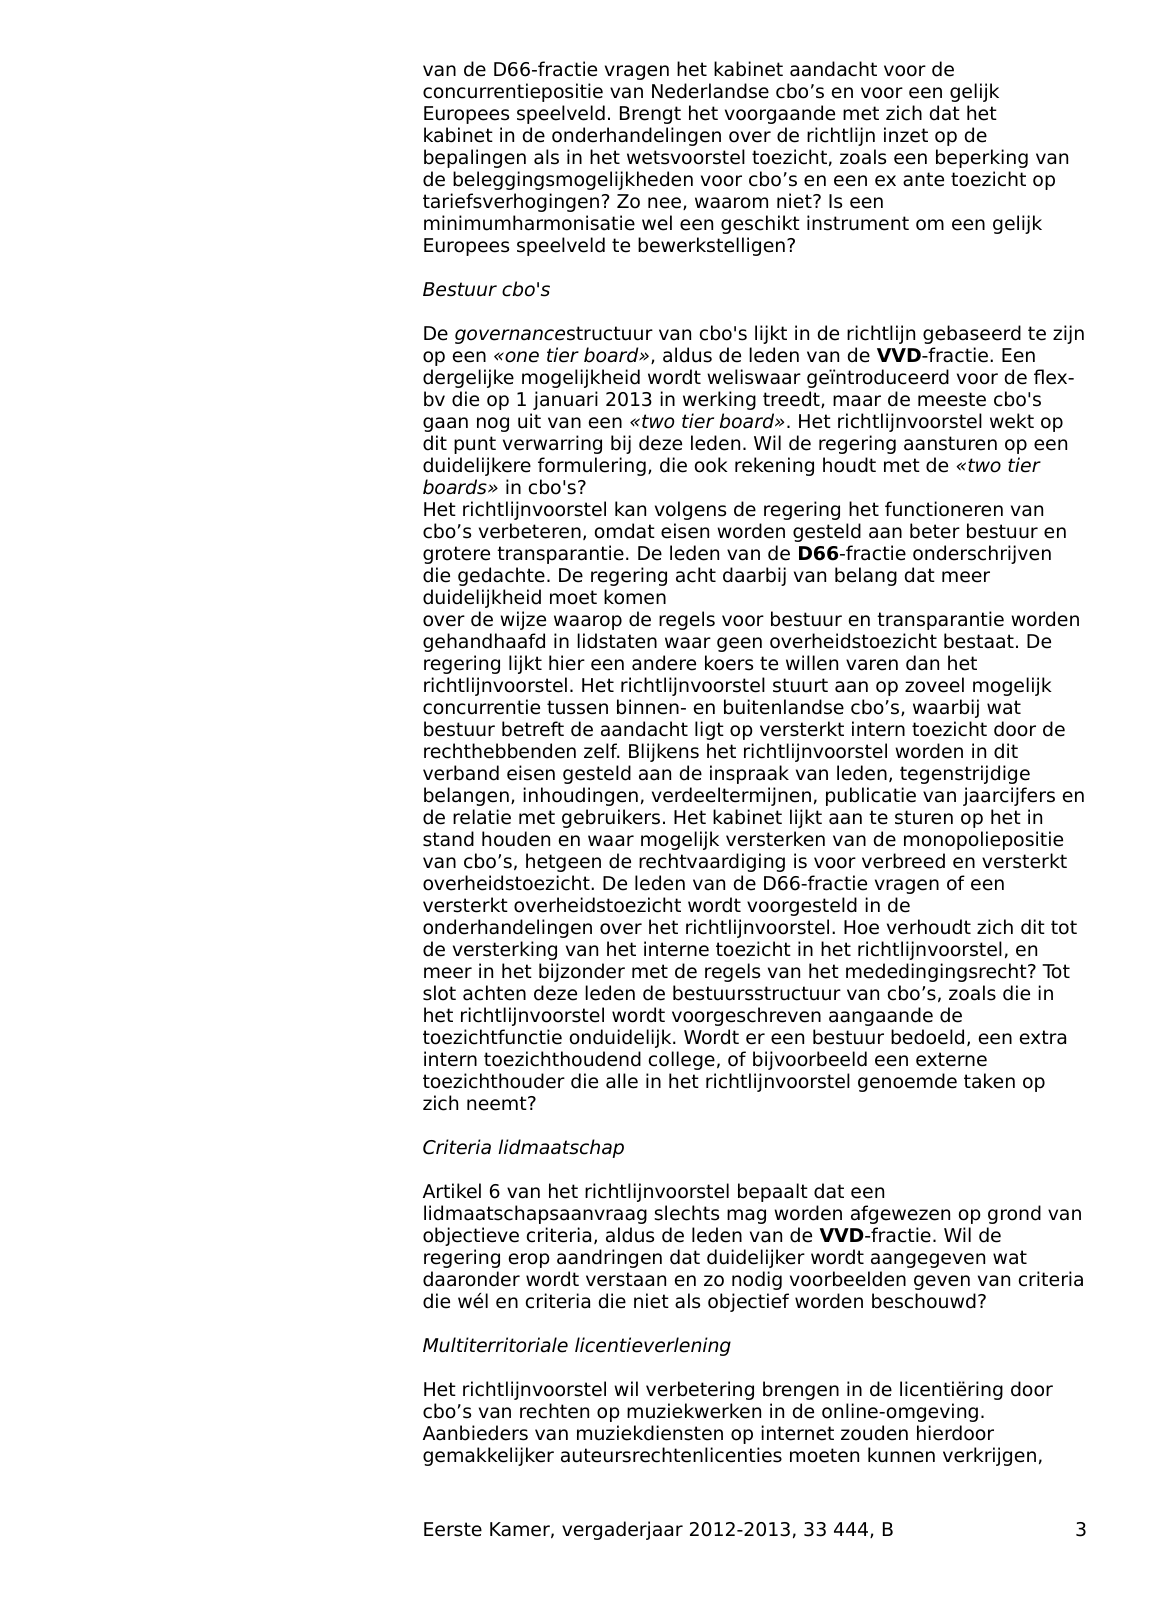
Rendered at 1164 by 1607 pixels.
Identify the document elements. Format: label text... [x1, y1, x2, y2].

text van de D66-fractie vragen het kabinet aandacht voor de concurrentiepositie van Nederlandse cbo’s en voor een gelijk Europees speelveld. Brengt het voorgaande met zich dat het [422, 59, 1087, 125]
subtitle Criteria lidmaatschap [422, 1137, 1087, 1159]
text Het richtlijnvoorstel wil verbetering brengen in de licentiëring door cbo’s van rechten op muziekwerken in de online-omgeving. Aanbieders van muziekdiensten op internet zouden hierdoor gemakkelijker auteursrechtenlicenties moeten kunnen verkrijgen, [422, 1379, 1087, 1467]
text Artikel 6 van het richtlijnvoorstel bepaalt dat een lidmaatschapsaanvraag slechts mag worden afgewezen op grond van objectieve criteria, aldus de leden van de VVD-fractie. Wil de regering erop aandringen dat duidelijker wordt aangegeven wat daaronder wordt verstaan en zo nodig voorbeelden geven van criteria die wél en criteria die niet als objectief worden beschouwd? [422, 1181, 1087, 1313]
subtitle Bestuur cbo's [422, 279, 1087, 301]
text over de wijze waarop de regels voor bestuur en transparantie worden gehandhaafd in lidstaten waar geen overheidstoezicht bestaat. De regering lijkt hier een andere koers te willen varen dan het richtlijnvoorstel. Het richtlijnvoorstel stuurt aan op zoveel mogelijk concurrentie tussen binnen- en buitenlandse cbo’s, waarbij wat bestuur betreft de aandacht ligt op versterkt intern toezicht door de rechthebbenden zelf. Blijkens het richtlijnvoorstel worden in dit verband eisen gesteld aan de inspraak van leden, tegenstrijdige belangen, inhoudingen, verdeeltermijnen, publicatie van jaarcijfers en de relatie met gebruikers. Het kabinet lijkt aan te sturen op het in stand houden en waar mogelijk versterken van de monopoliepositie van cbo’s, hetgeen de rechtvaardiging is voor verbreed en versterkt overheidstoezicht. De leden van de D66-fractie vragen of een versterkt overheidstoezicht wordt voorgesteld in de onderhandelingen over het richtlijnvoorstel. Hoe verhoudt zich dit tot de versterking van het interne toezicht in het richtlijnvoorstel, en meer in het bijzonder met de regels van het mededingingsrecht? Tot slot achten deze leden de bestuursstructuur van cbo’s, zoals die in het richtlijnvoorstel wordt voorgeschreven aangaande de toezichtfunctie onduidelijk. Wordt er een bestuur bedoeld, een extra intern toezichthoudend college, of bijvoorbeeld een externe toezichthouder die alle in het richtlijnvoorstel genoemde taken op zich neemt? [422, 609, 1087, 1114]
text De governancestructuur van cbo's lijkt in de richtlijn gebaseerd te zijn op een «one tier board», aldus de leden van de VVD-fractie. Een dergelijke mogelijkheid wordt weliswaar geïntroduceerd voor de flex-bv die op 1 januari 2013 in werking treedt, maar de meeste cbo's gaan nog uit van een «two tier board». Het richtlijnvoorstel wekt op dit punt verwarring bij deze leden. Wil de regering aansturen op een duidelijkere formulering, die ook rekening houdt met de «two tier boards» in cbo's? [422, 323, 1087, 499]
text Het richtlijnvoorstel kan volgens de regering het functioneren van cbo’s verbeteren, omdat eisen worden gesteld aan beter bestuur en grotere transparantie. De leden van de D66-fractie onderschrijven die gedachte. De regering acht daarbij van belang dat meer duidelijkheid moet komen [422, 499, 1087, 609]
text kabinet in de onderhandelingen over de richtlijn inzet op de bepalingen als in het wetsvoorstel toezicht, zoals een beperking van de beleggingsmogelijkheden voor cbo’s en een ex ante toezicht op tariefsverhogingen? Zo nee, waarom niet? Is een minimumharmonisatie wel een geschikt instrument om een gelijk Europees speelveld te bewerkstelligen? [422, 125, 1087, 257]
subtitle Multiterritoriale licentieverlening [422, 1335, 1087, 1357]
